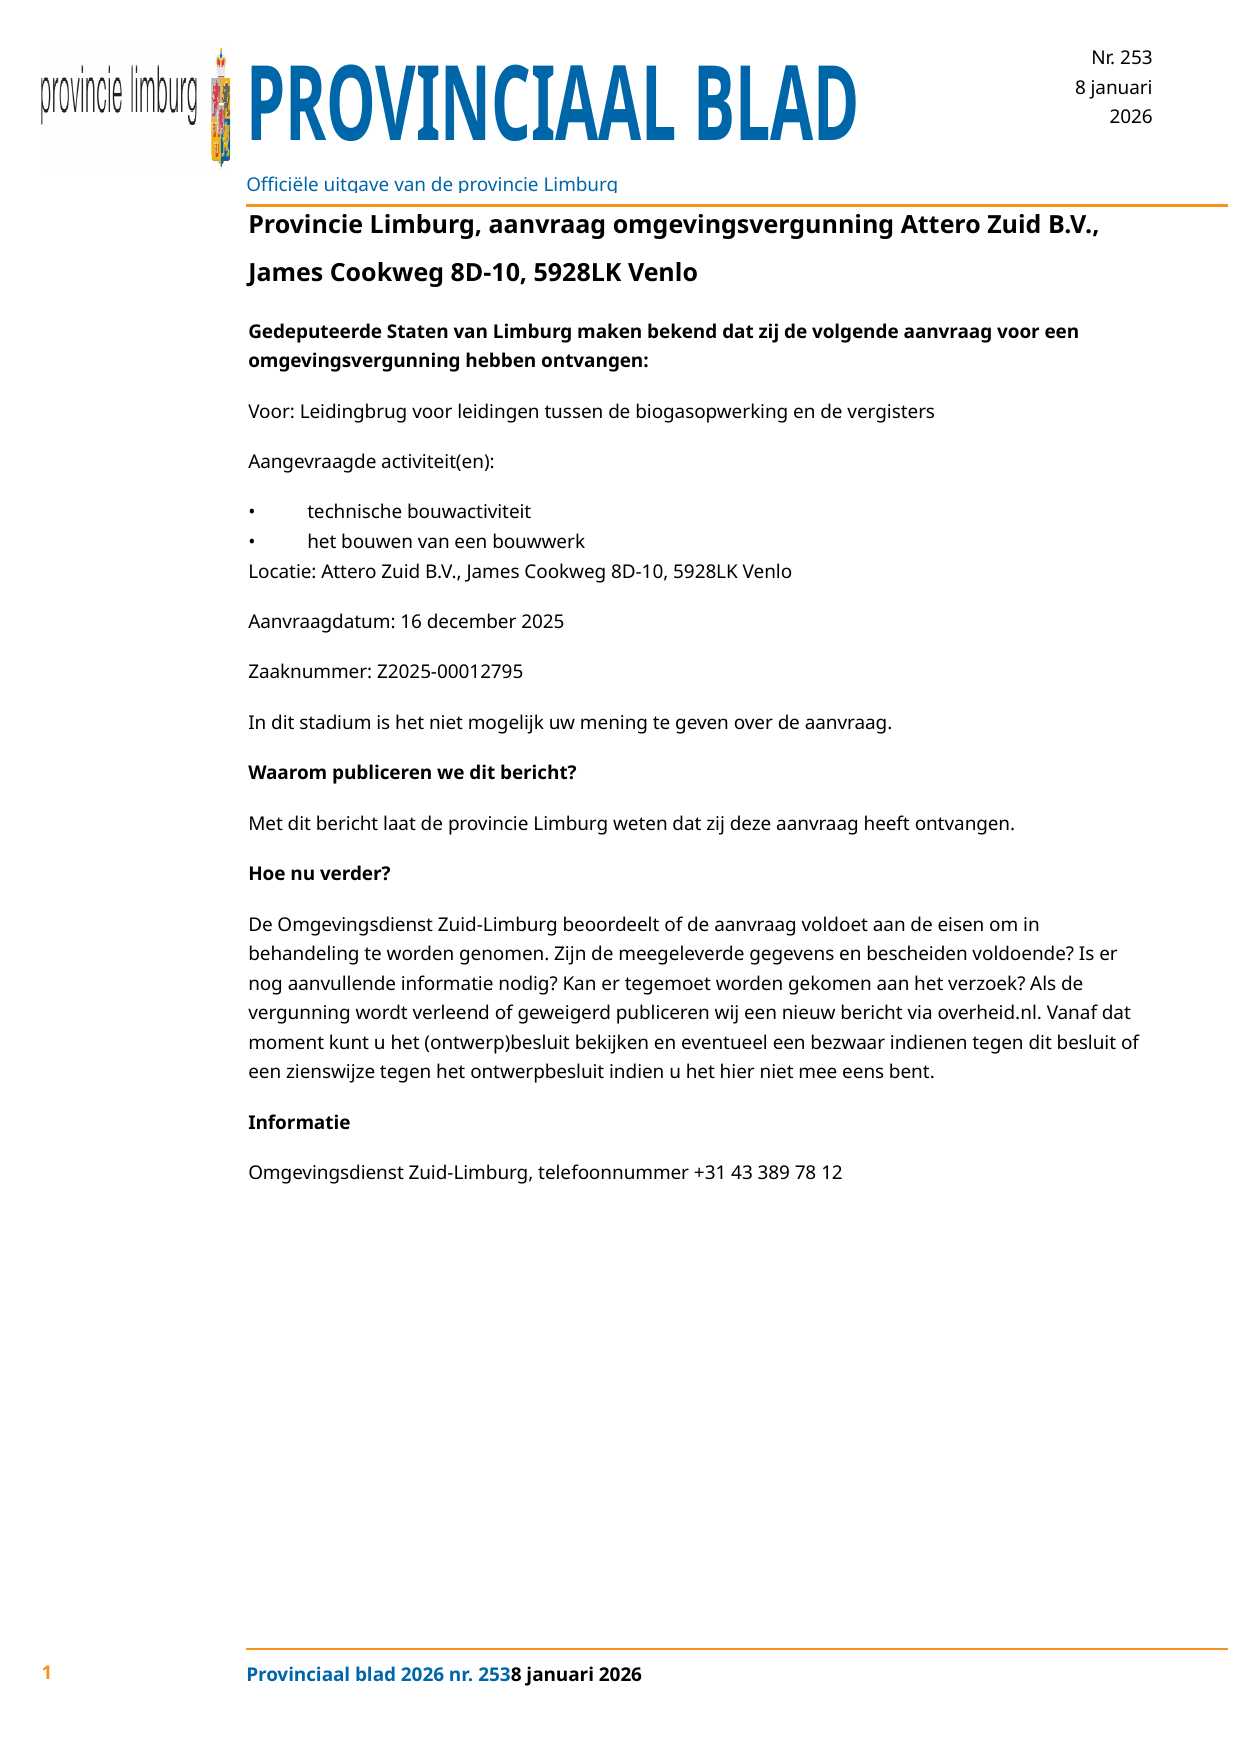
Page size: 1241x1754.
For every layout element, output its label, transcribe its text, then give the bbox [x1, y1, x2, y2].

text Omgevingsdienst Zuid-Limburg, telefoonnummer +31 43 389 78 12 [248, 1159, 1152, 1185]
text Aanvraagdatum: 16 december 2025 [248, 608, 1152, 634]
picture [41, 47, 231, 172]
text Waarom publiceren we dit bericht? [248, 759, 1152, 785]
text Aangevraagde activiteit(en): [248, 448, 1152, 474]
list het bouwen van een bouwwerk [248, 528, 1152, 554]
text De Omgevingsdienst Zuid-Limburg beoordeelt of de aanvraag voldoet aan de eisen om in behandeling te worden genomen. Zijn de meegeleverde gegevens en bescheiden voldoende? Is er nog aanvullende informatie nodig? Kan er tegemoet worden gekomen aan het verzoek? Als de vergunning wordt verleend of geweigerd publiceren wij een nieuw bericht via overheid.nl. Vanaf dat moment kunt u het (ontwerp)besluit bekijken en eventueel een bezwaar indienen tegen dit besluit of een zienswijze tegen het ontwerpbesluit indien u het hier niet mee eens bent. [248, 911, 1152, 1084]
text Voor: Leidingbrug voor leidingen tussen de biogasopwerking en de vergisters [248, 398, 1152, 424]
list technische bouwactiviteit [248, 499, 1152, 524]
text Provincie Limburg, aanvraag omgevingsvergunning Attero Zuid B.V., James Cookweg 8D-10, 5928LK Venlo [248, 207, 1152, 288]
text Hoe nu verder? [248, 860, 1152, 886]
text Zaaknummer: Z2025-00012795 [248, 659, 1152, 684]
text Met dit bericht laat de provincie Limburg weten dat zij deze aanvraag heeft ontvangen. [248, 810, 1152, 836]
text Informatie [248, 1109, 1152, 1135]
text Locatie: Attero Zuid B.V., James Cookweg 8D-10, 5928LK Venlo [248, 558, 1152, 584]
text In dit stadium is het niet mogelijk uw mening te geven over de aanvraag. [248, 709, 1152, 735]
text Gedeputeerde Staten van Limburg maken bekend dat zij de volgende aanvraag voor een omgevingsvergunning hebben ontvangen: [248, 318, 1152, 373]
